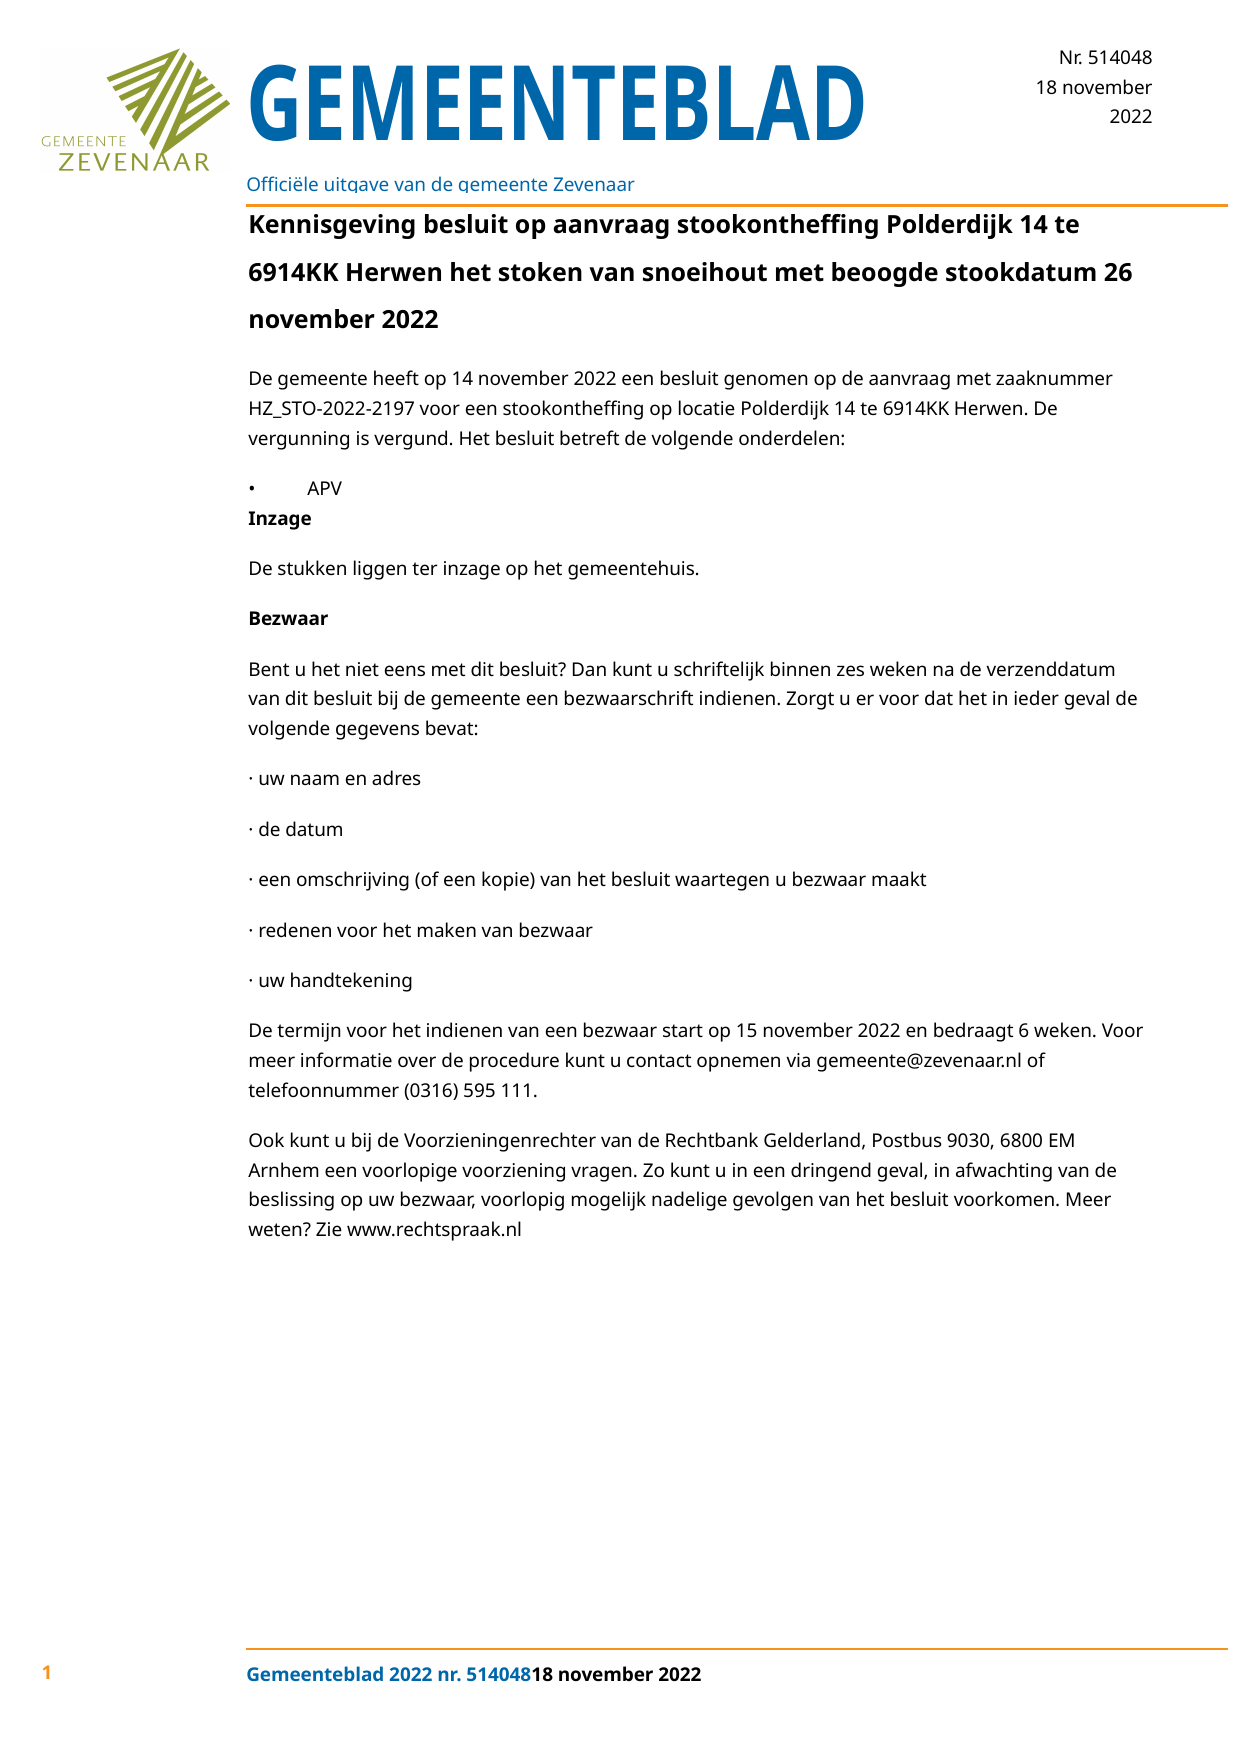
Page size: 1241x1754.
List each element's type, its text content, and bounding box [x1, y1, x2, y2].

text Ook kunt u bij de Voorzieningenrechter van de Rechtbank Gelderland, Postbus 9030, 6800 EM Arnhem een voorlopige voorziening vragen. Zo kunt u in een dringend geval, in afwachting van de beslissing op uw bezwaar, voorlopig mogelijk nadelige gevolgen van het besluit voorkomen. Meer weten? Zie www.rechtspraak.nl [248, 1127, 1152, 1242]
text De stukken liggen ter inzage op het gemeentehuis. [248, 555, 1152, 581]
text · een omschrijving (of een kopie) van het besluit waartegen u bezwaar maakt [248, 866, 1152, 892]
text · uw handtekening [248, 967, 1152, 993]
text De termijn voor het indienen van een bezwaar start op 15 november 2022 en bedraagt 6 weken. Voor meer informatie over de procedure kunt u contact opnemen via gemeente@zevenaar.nl of telefoonnummer (0316) 595 111. [248, 1018, 1152, 1102]
text Bent u het niet eens met dit besluit? Dan kunt u schriftelijk binnen zes weken na de verzenddatum van dit besluit bij de gemeente een bezwaarschrift indienen. Zorgt u er voor dat het in ieder geval de volgende gegevens bevat: [248, 656, 1152, 741]
text Kennisgeving besluit op aanvraag stookontheffing Polderdijk 14 te 6914KK Herwen het stoken van snoeihout met beoogde stookdatum 26 november 2022 [248, 207, 1152, 336]
text · redenen voor het maken van bezwaar [248, 917, 1152, 942]
text · de datum [248, 816, 1152, 842]
text Inzage [248, 505, 1152, 530]
text De gemeente heeft op 14 november 2022 een besluit genomen op de aanvraag met zaaknummer HZ_STO-2022-2197 voor een stookontheffing op locatie Polderdijk 14 te 6914KK Herwen. De vergunning is vergund. Het besluit betreft de volgende onderdelen: [248, 366, 1152, 450]
list APV [248, 475, 1152, 501]
text Bezwaar [248, 606, 1152, 631]
text · uw naam en adres [248, 766, 1152, 791]
picture [41, 47, 231, 172]
